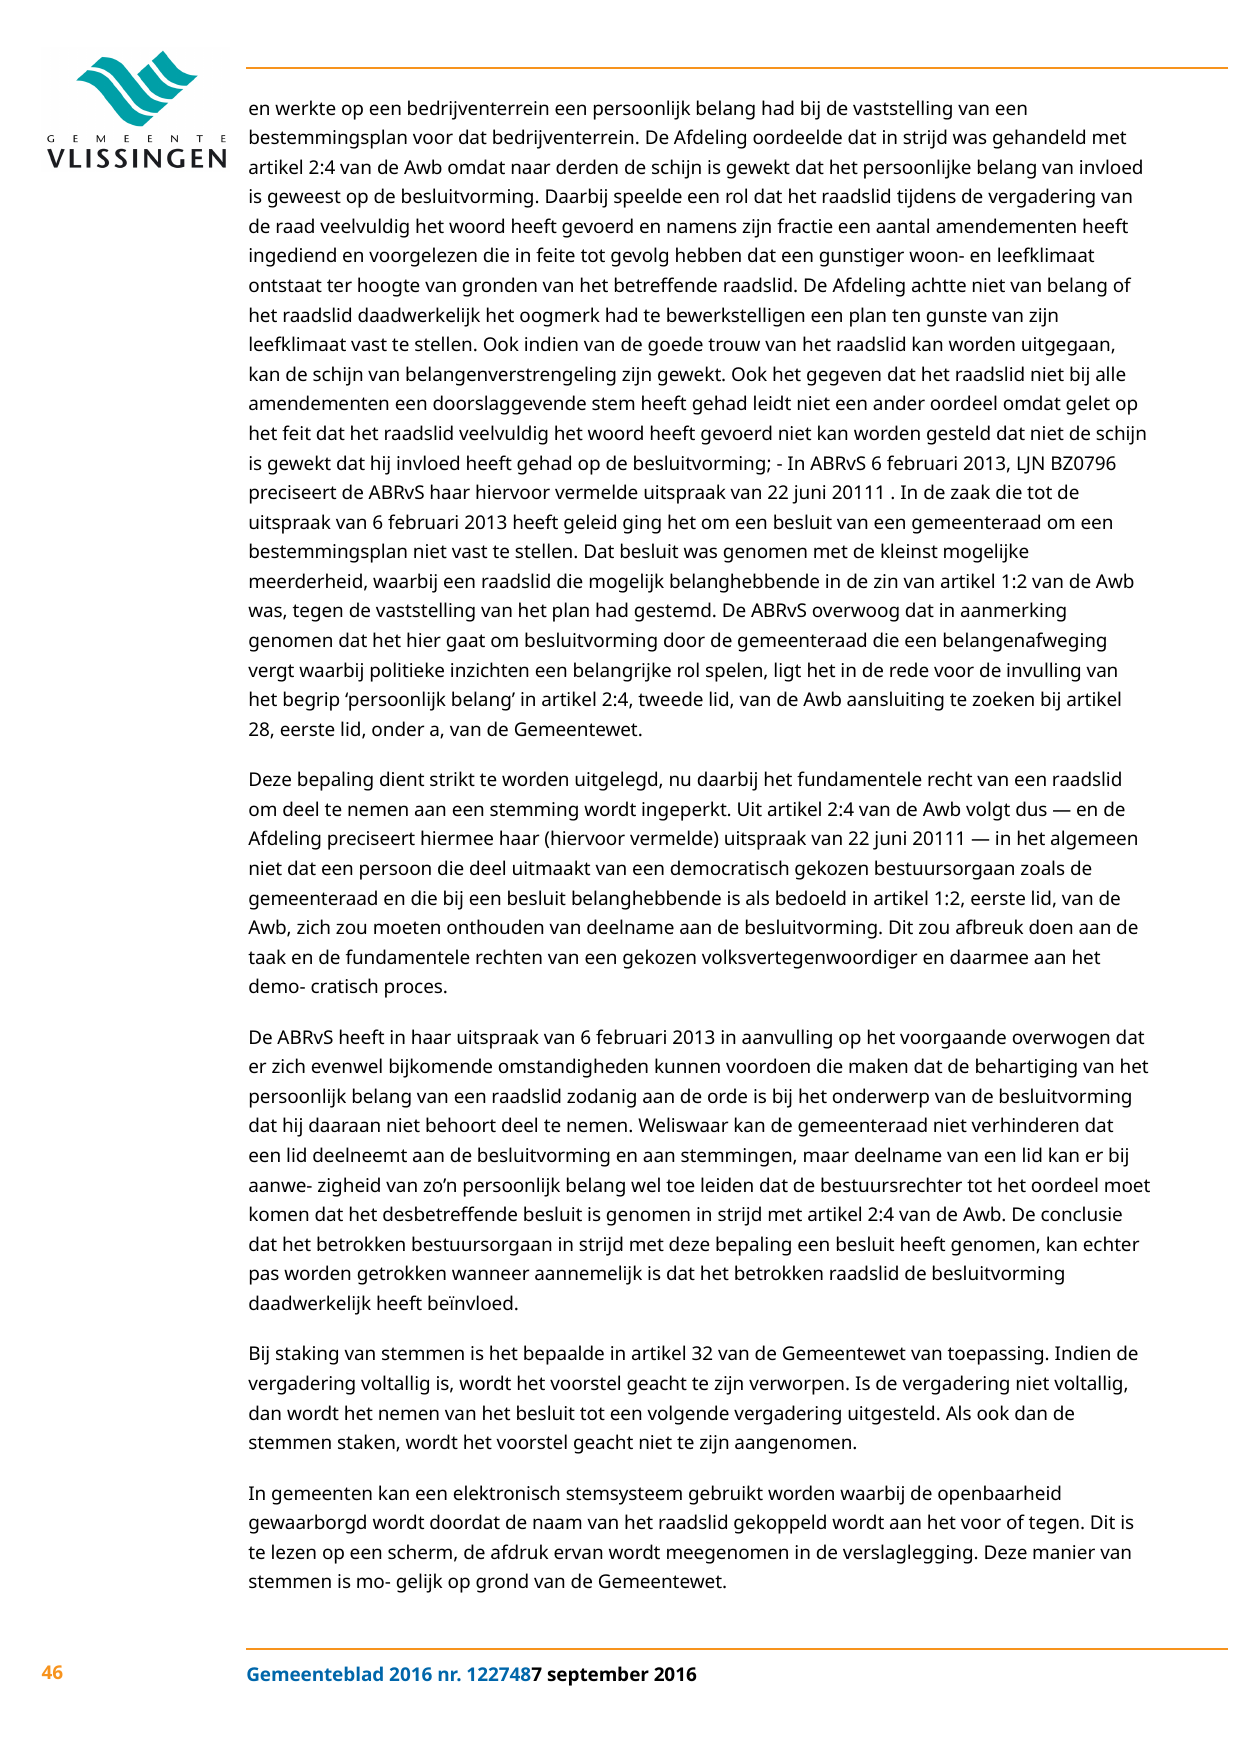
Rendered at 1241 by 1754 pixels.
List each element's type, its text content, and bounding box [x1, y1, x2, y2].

text en werkte op een bedrijventerrein een persoonlijk belang had bij de vaststelling van een bestemmingsplan voor dat bedrijventerrein. De Afdeling oordeelde dat in strijd was gehandeld met artikel 2:4 van de Awb omdat naar derden de schijn is gewekt dat het persoonlijke belang van invloed is geweest op de besluitvorming. Daarbij speelde een rol dat het raadslid tijdens de vergadering van de raad veelvuldig het woord heeft gevoerd en namens zijn fractie een aantal amendementen heeft ingediend en voorgelezen die in feite tot gevolg hebben dat een gunstiger woon- en leefklimaat ontstaat ter hoogte van gronden van het betreffende raadslid. De Afdeling achtte niet van belang of het raadslid daadwerkelijk het oogmerk had te bewerkstelligen een plan ten gunste van zijn leefklimaat vast te stellen. Ook indien van de goede trouw van het raadslid kan worden uitgegaan, kan de schijn van belangenverstrengeling zijn gewekt. Ook het gegeven dat het raadslid niet bij alle amendementen een doorslaggevende stem heeft gehad leidt niet een ander oordeel omdat gelet op het feit dat het raadslid veelvuldig het woord heeft gevoerd niet kan worden gesteld dat niet de schijn is gewekt dat hij invloed heeft gehad op de besluitvorming; - In ABRvS 6 februari 2013, LJN BZ0796 preciseert de ABRvS haar hiervoor vermelde uitspraak van 22 juni 20111 . In de zaak die tot de uitspraak van 6 februari 2013 heeft geleid ging het om een besluit van een gemeenteraad om een bestemmingsplan niet vast te stellen. Dat besluit was genomen met de kleinst mogelijke meerderheid, waarbij een raadslid die mogelijk belanghebbende in de zin van artikel 1:2 van de Awb was, tegen de vaststelling van het plan had gestemd. De ABRvS overwoog dat in aanmerking genomen dat het hier gaat om besluitvorming door de gemeenteraad die een belangenafweging vergt waarbij politieke inzichten een belangrijke rol spelen, ligt het in de rede voor de invulling van het begrip ‘persoonlijk belang’ in artikel 2:4, tweede lid, van de Awb aansluiting te zoeken bij artikel 28, eerste lid, onder a, van de Gemeentewet. [248, 95, 1152, 742]
text In gemeenten kan een elektronisch stemsysteem gebruikt worden waarbij de openbaarheid gewaarborgd wordt doordat de naam van het raadslid gekoppeld wordt aan het voor of tegen. Dit is te lezen op een scherm, de afdruk ervan wordt meegenomen in de verslaglegging. Deze manier van stemmen is mo- gelijk op grond van de Gemeentewet. [248, 1480, 1152, 1594]
text Deze bepaling dient strikt te worden uitgelegd, nu daarbij het fundamentele recht van een raadslid om deel te nemen aan een stemming wordt ingeperkt. Uit artikel 2:4 van de Awb volgt dus — en de Afdeling preciseert hiermee haar (hiervoor vermelde) uitspraak van 22 juni 20111 — in het algemeen niet dat een persoon die deel uitmaakt van een democratisch gekozen bestuursorgaan zoals de gemeenteraad en die bij een besluit belanghebbende is als bedoeld in artikel 1:2, eerste lid, van de Awb, zich zou moeten onthouden van deelname aan de besluitvorming. Dit zou afbreuk doen aan de taak en de fundamentele rechten van een gekozen volksvertegenwoordiger en daarmee aan het demo- cratisch proces. [248, 766, 1152, 999]
picture [41, 47, 231, 172]
text Bij staking van stemmen is het bepaalde in artikel 32 van de Gemeentewet van toepassing. Indien de vergadering voltallig is, wordt het voorstel geacht te zijn verworpen. Is de vergadering niet voltallig, dan wordt het nemen van het besluit tot een volgende vergadering uitgesteld. Als ook dan de stemmen staken, wordt het voorstel geacht niet te zijn aangenomen. [248, 1341, 1152, 1455]
text De ABRvS heeft in haar uitspraak van 6 februari 2013 in aanvulling op het voorgaande overwogen dat er zich evenwel bijkomende omstandigheden kunnen voordoen die maken dat de behartiging van het persoonlijk belang van een raadslid zodanig aan de orde is bij het onderwerp van de besluitvorming dat hij daaraan niet behoort deel te nemen. Weliswaar kan de gemeenteraad niet verhinderen dat een lid deelneemt aan de besluitvorming en aan stemmingen, maar deelname van een lid kan er bij aanwe- zigheid van zo’n persoonlijk belang wel toe leiden dat de bestuursrechter tot het oordeel moet komen dat het desbetreffende besluit is genomen in strijd met artikel 2:4 van de Awb. De conclusie dat het betrokken bestuursorgaan in strijd met deze bepaling een besluit heeft genomen, kan echter pas worden getrokken wanneer aannemelijk is dat het betrokken raadslid de besluitvorming daadwerkelijk heeft beïnvloed. [248, 1024, 1152, 1316]
